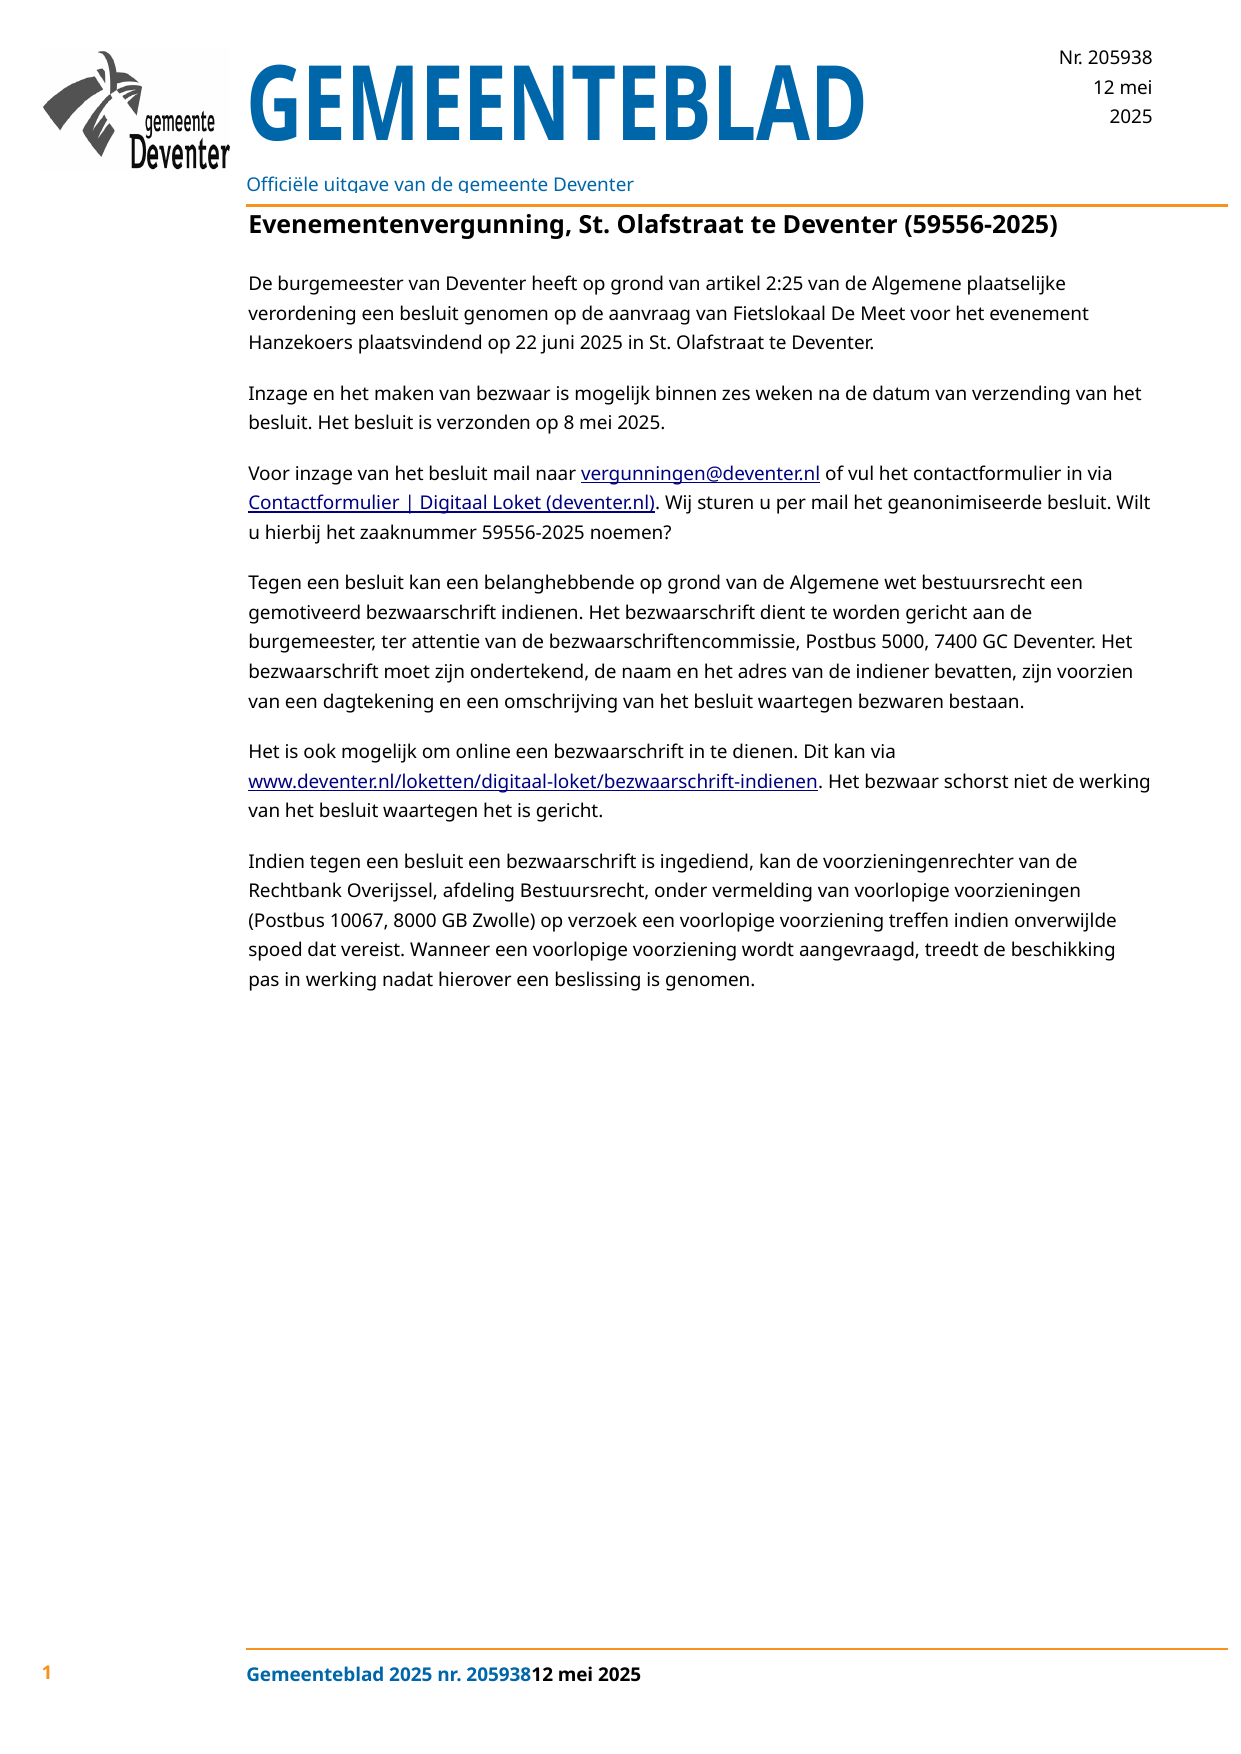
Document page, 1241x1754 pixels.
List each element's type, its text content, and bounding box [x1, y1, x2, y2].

text Evenementenvergunning, St. Olafstraat te Deventer (59556-2025) [248, 207, 1152, 241]
text De burgemeester van Deventer heeft op grond van artikel 2:25 van de Algemene plaatselijke verordening een besluit genomen op de aanvraag van Fietslokaal De Meet voor het evenement Hanzekoers plaatsvindend op 22 juni 2025 in St. Olafstraat te Deventer. [248, 270, 1152, 355]
text Het is ook mogelijk om online een bezwaarschrift in te dienen. Dit kan via www.deventer.nl/loketten/digitaal-loket/bezwaarschrift-indienen. Het bezwaar schorst niet de werking van het besluit waartegen het is gericht. [248, 738, 1152, 823]
text Inzage en het maken van bezwaar is mogelijk binnen zes weken na de datum van verzending van het besluit. Het besluit is verzonden op 8 mei 2025. [248, 380, 1152, 435]
text Indien tegen een besluit een bezwaarschrift is ingediend, kan de voorzieningenrechter van de Rechtbank Overijssel, afdeling Bestuursrecht, onder vermelding van voorlopige voorzieningen (Postbus 10067, 8000 GB Zwolle) op verzoek een voorlopige voorziening treffen indien onverwijlde spoed dat vereist. Wanneer een voorlopige voorziening wordt aangevraagd, treedt de beschikking pas in werking nadat hierover een beslissing is genomen. [248, 848, 1152, 992]
picture [41, 47, 231, 172]
text Voor inzage van het besluit mail naar vergunningen@deventer.nl of vul het contactformulier in via Contactformulier | Digitaal Loket (deventer.nl). Wij sturen u per mail het geanonimiseerde besluit. Wilt u hierbij het zaaknummer 59556-2025 noemen? [248, 460, 1152, 545]
text Tegen een besluit kan een belanghebbende op grond van de Algemene wet bestuursrecht een gemotiveerd bezwaarschrift indienen. Het bezwaarschrift dient te worden gericht aan de burgemeester, ter attentie van de bezwaarschriftencommissie, Postbus 5000, 7400 GC Deventer. Het bezwaarschrift moet zijn ondertekend, de naam en het adres van de indiener bevatten, zijn voorzien van een dagtekening en een omschrijving van het besluit waartegen bezwaren bestaan. [248, 569, 1152, 713]
